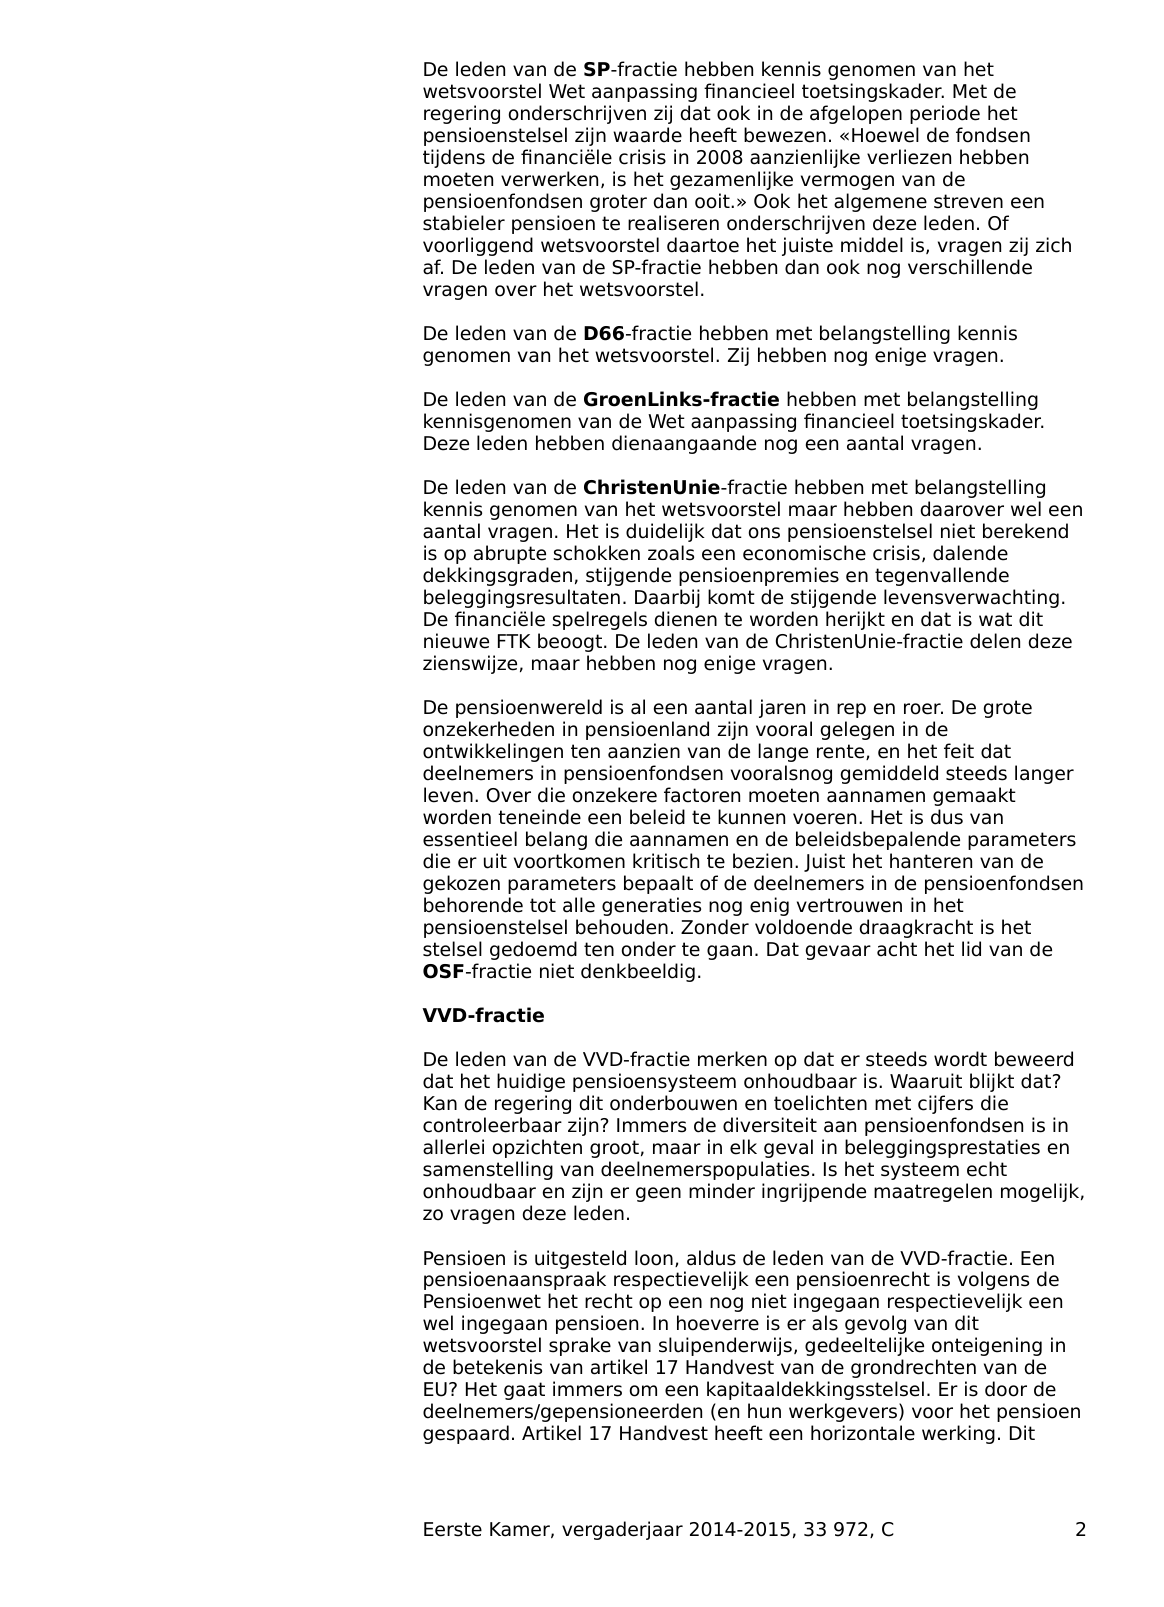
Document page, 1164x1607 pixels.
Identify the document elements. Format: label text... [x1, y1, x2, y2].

subtitle VVD-fractie [422, 1005, 1087, 1027]
text De leden van de ChristenUnie-fractie hebben met belangstelling kennis genomen van het wetsvoorstel maar hebben daarover wel een aantal vragen. Het is duidelijk dat ons pensioenstelsel niet berekend is op abrupte schokken zoals een economische crisis, dalende dekkingsgraden, stijgende pensioenpremies en tegenvallende beleggingsresultaten. Daarbij komt de stijgende levensverwachting. De financiële spelregels dienen te worden herijkt en dat is wat dit nieuwe FTK beoogt. De leden van de ChristenUnie-fractie delen deze zienswijze, maar hebben nog enige vragen. [422, 477, 1087, 675]
text De leden van de VVD-fractie merken op dat er steeds wordt beweerd dat het huidige pensioensysteem onhoudbaar is. Waaruit blijkt dat? Kan de regering dit onderbouwen en toelichten met cijfers die controleerbaar zijn? Immers de diversiteit aan pensioenfondsen is in allerlei opzichten groot, maar in elk geval in beleggingsprestaties en samenstelling van deelnemerspopulaties. Is het systeem echt onhoudbaar en zijn er geen minder ingrijpende maatregelen mogelijk, zo vragen deze leden. [422, 1049, 1087, 1225]
text De pensioenwereld is al een aantal jaren in rep en roer. De grote onzekerheden in pensioenland zijn vooral gelegen in de ontwikkelingen ten aanzien van de lange rente, en het feit dat deelnemers in pensioenfondsen vooralsnog gemiddeld steeds langer leven. Over die onzekere factoren moeten aannamen gemaakt worden teneinde een beleid te kunnen voeren. Het is dus van essentieel belang die aannamen en de beleidsbepalende parameters die er uit voortkomen kritisch te bezien. Juist het hanteren van de gekozen parameters bepaalt of de deelnemers in de pensioenfondsen behorende tot alle generaties nog enig vertrouwen in het pensioenstelsel behouden. Zonder voldoende draagkracht is het stelsel gedoemd ten onder te gaan. Dat gevaar acht het lid van de OSF-fractie niet denkbeeldig. [422, 697, 1087, 983]
text De leden van de SP-fractie hebben kennis genomen van het wetsvoorstel Wet aanpassing financieel toetsingskader. Met de regering onderschrijven zij dat ook in de afgelopen periode het pensioenstelsel zijn waarde heeft bewezen. «Hoewel de fondsen tijdens de financiële crisis in 2008 aanzienlijke verliezen hebben moeten verwerken, is het gezamenlijke vermogen van de pensioenfondsen groter dan ooit.» Ook het algemene streven een stabieler pensioen te realiseren onderschrijven deze leden. Of voorliggend wetsvoorstel daartoe het juiste middel is, vragen zij zich af. De leden van de SP-fractie hebben dan ook nog verschillende vragen over het wetsvoorstel. [422, 59, 1087, 301]
text De leden van de D66-fractie hebben met belangstelling kennis genomen van het wetsvoorstel. Zij hebben nog enige vragen. [422, 323, 1087, 367]
text De leden van de GroenLinks-fractie hebben met belangstelling kennisgenomen van de Wet aanpassing financieel toetsingskader. Deze leden hebben dienaangaande nog een aantal vragen. [422, 389, 1087, 455]
text Pensioen is uitgesteld loon, aldus de leden van de VVD-fractie. Een pensioenaanspraak respectievelijk een pensioenrecht is volgens de Pensioenwet het recht op een nog niet ingegaan respectievelijk een wel ingegaan pensioen. In hoeverre is er als gevolg van dit wetsvoorstel sprake van sluipenderwijs, gedeeltelijke onteigening in de betekenis van artikel 17 Handvest van de grondrechten van de EU? Het gaat immers om een kapitaaldekkingsstelsel. Er is door de deelnemers/gepensioneerden (en hun werkgevers) voor het pensioen gespaard. Artikel 17 Handvest heeft een horizontale werking. Dit [422, 1247, 1087, 1445]
